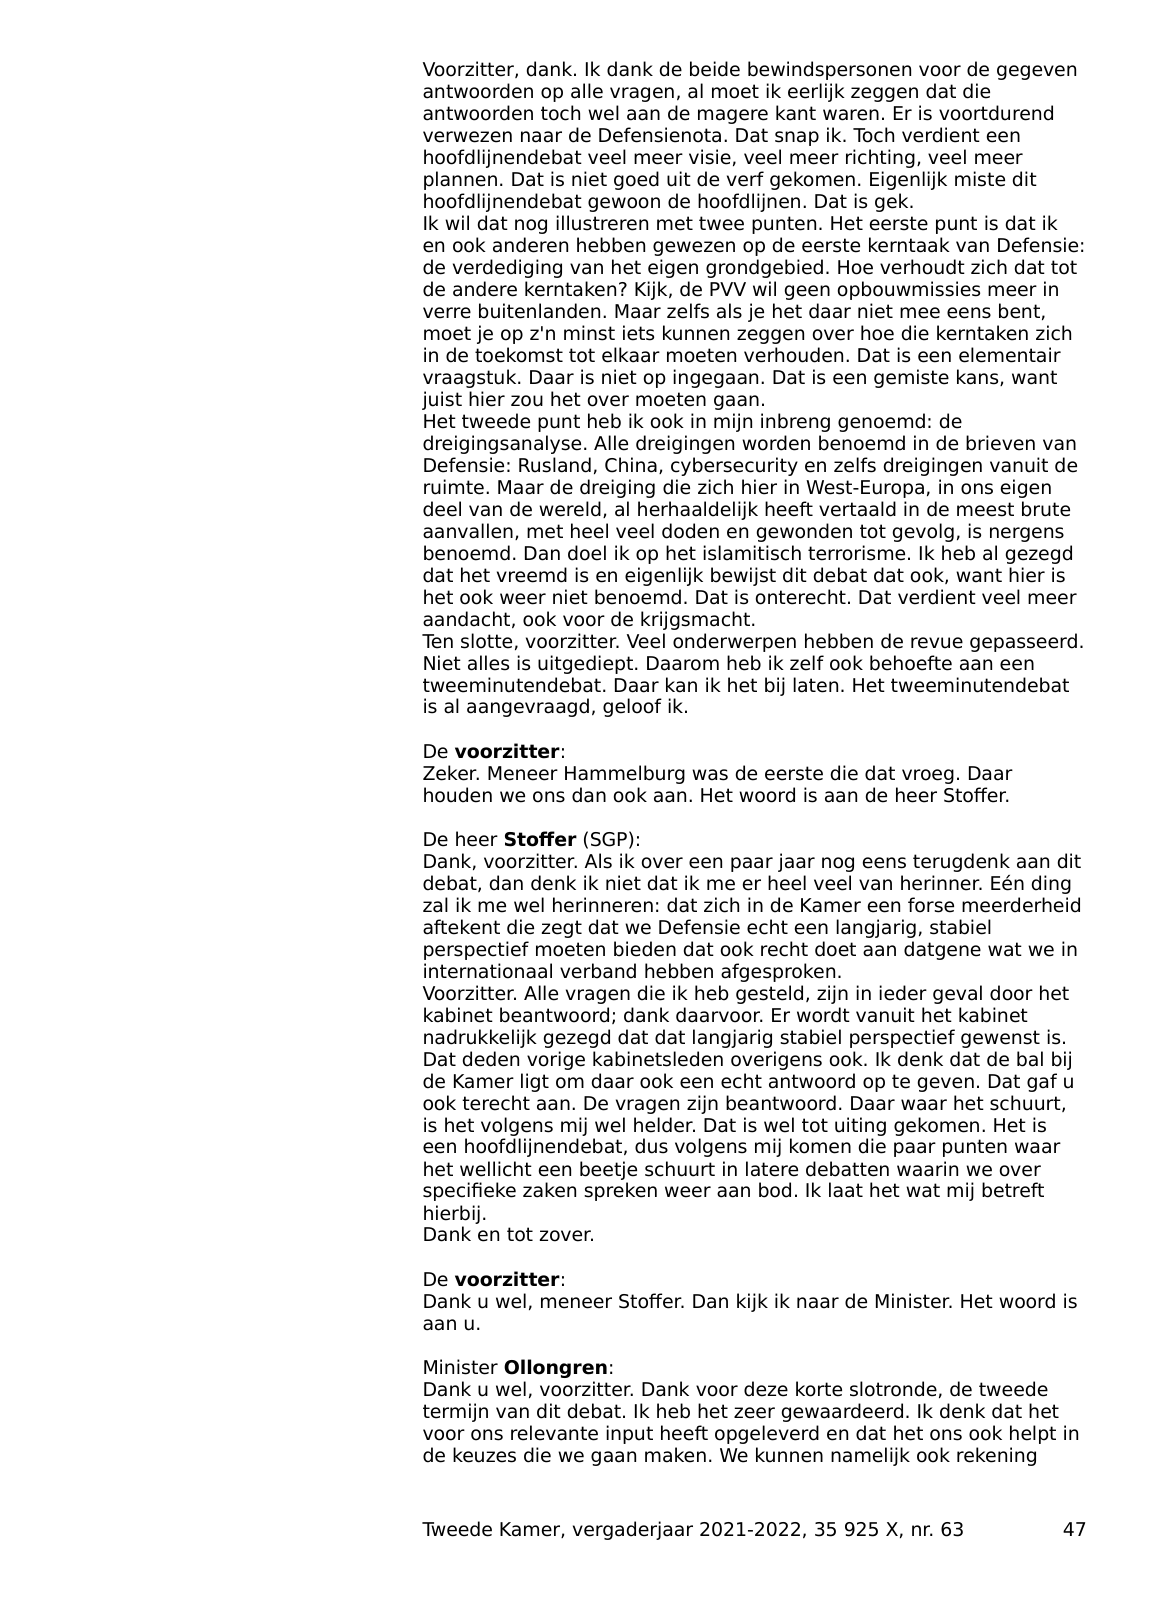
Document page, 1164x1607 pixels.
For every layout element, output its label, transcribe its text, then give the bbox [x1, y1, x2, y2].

text Voorzitter. Alle vragen die ik heb gesteld, zijn in ieder geval door het kabinet beantwoord; dank daarvoor. Er wordt vanuit het kabinet nadrukkelijk gezegd dat dat langjarig stabiel perspectief gewenst is. Dat deden vorige kabinetsleden overigens ook. Ik denk dat de bal bij de Kamer ligt om daar ook een echt antwoord op te geven. Dat gaf u ook terecht aan. De vragen zijn beantwoord. Daar waar het schuurt, is het volgens mij wel helder. Dat is wel tot uiting gekomen. Het is een hoofdlijnendebat, dus volgens mij komen die paar punten waar het wellicht een beetje schuurt in latere debatten waarin we over specifieke zaken spreken weer aan bod. Ik laat het wat mij betreft hierbij. [422, 983, 1087, 1224]
text Dank, voorzitter. Als ik over een paar jaar nog eens terugdenk aan dit debat, dan denk ik niet dat ik me er heel veel van herinner. Eén ding zal ik me wel herinneren: dat zich in de Kamer een forse meerderheid aftekent die zegt dat we Defensie echt een langjarig, stabiel perspectief moeten bieden dat ook recht doet aan datgene wat we in internationaal verband hebben afgesproken. [422, 851, 1087, 983]
text Dank en tot zover. [422, 1224, 1087, 1246]
text Ik wil dat nog illustreren met twee punten. Het eerste punt is dat ik en ook anderen hebben gewezen op de eerste kerntaak van Defensie: de verdediging van het eigen grondgebied. Hoe verhoudt zich dat tot de andere kerntaken? Kijk, de PVV wil geen opbouwmissies meer in verre buitenlanden. Maar zelfs als je het daar niet mee eens bent, moet je op z'n minst iets kunnen zeggen over hoe die kerntaken zich in de toekomst tot elkaar moeten verhouden. Dat is een elementair vraagstuk. Daar is niet op ingegaan. Dat is een gemiste kans, want juist hier zou het over moeten gaan. [422, 213, 1087, 411]
text Minister Ollongren: [422, 1357, 1087, 1379]
text Zeker. Meneer Hammelburg was de eerste die dat vroeg. Daar houden we ons dan ook aan. Het woord is aan de heer Stoffer. [422, 763, 1087, 807]
text Het tweede punt heb ik ook in mijn inbreng genoemd: de dreigingsanalyse. Alle dreigingen worden benoemd in de brieven van Defensie: Rusland, China, cybersecurity en zelfs dreigingen vanuit de ruimte. Maar de dreiging die zich hier in West-Europa, in ons eigen deel van de wereld, al herhaaldelijk heeft vertaald in de meest brute aanvallen, met heel veel doden en gewonden tot gevolg, is nergens benoemd. Dan doel ik op het islamitisch terrorisme. Ik heb al gezegd dat het vreemd is en eigenlijk bewijst dit debat dat ook, want hier is het ook weer niet benoemd. Dat is onterecht. Dat verdient veel meer aandacht, ook voor de krijgsmacht. [422, 411, 1087, 631]
text Ten slotte, voorzitter. Veel onderwerpen hebben de revue gepasseerd. Niet alles is uitgediept. Daarom heb ik zelf ook behoefte aan een tweeminutendebat. Daar kan ik het bij laten. Het tweeminutendebat is al aangevraagd, geloof ik. [422, 631, 1087, 718]
text Dank u wel, voorzitter. Dank voor deze korte slotronde, de tweede termijn van dit debat. Ik heb het zeer gewaardeerd. Ik denk dat het voor ons relevante input heeft opgeleverd en dat het ons ook helpt in de keuzes die we gaan maken. We kunnen namelijk ook rekening [422, 1379, 1087, 1467]
text Voorzitter, dank. Ik dank de beide bewindspersonen voor de gegeven antwoorden op alle vragen, al moet ik eerlijk zeggen dat die antwoorden toch wel aan de magere kant waren. Er is voortdurend verwezen naar de Defensienota. Dat snap ik. Toch verdient een hoofdlijnendebat veel meer visie, veel meer richting, veel meer plannen. Dat is niet goed uit de verf gekomen. Eigenlijk miste dit hoofdlijnendebat gewoon de hoofdlijnen. Dat is gek. [422, 59, 1087, 213]
text De voorzitter: [422, 741, 1087, 763]
text De voorzitter: [422, 1268, 1087, 1291]
text De heer Stoffer (SGP): [422, 829, 1087, 851]
text Dank u wel, meneer Stoffer. Dan kijk ik naar de Minister. Het woord is aan u. [422, 1291, 1087, 1334]
